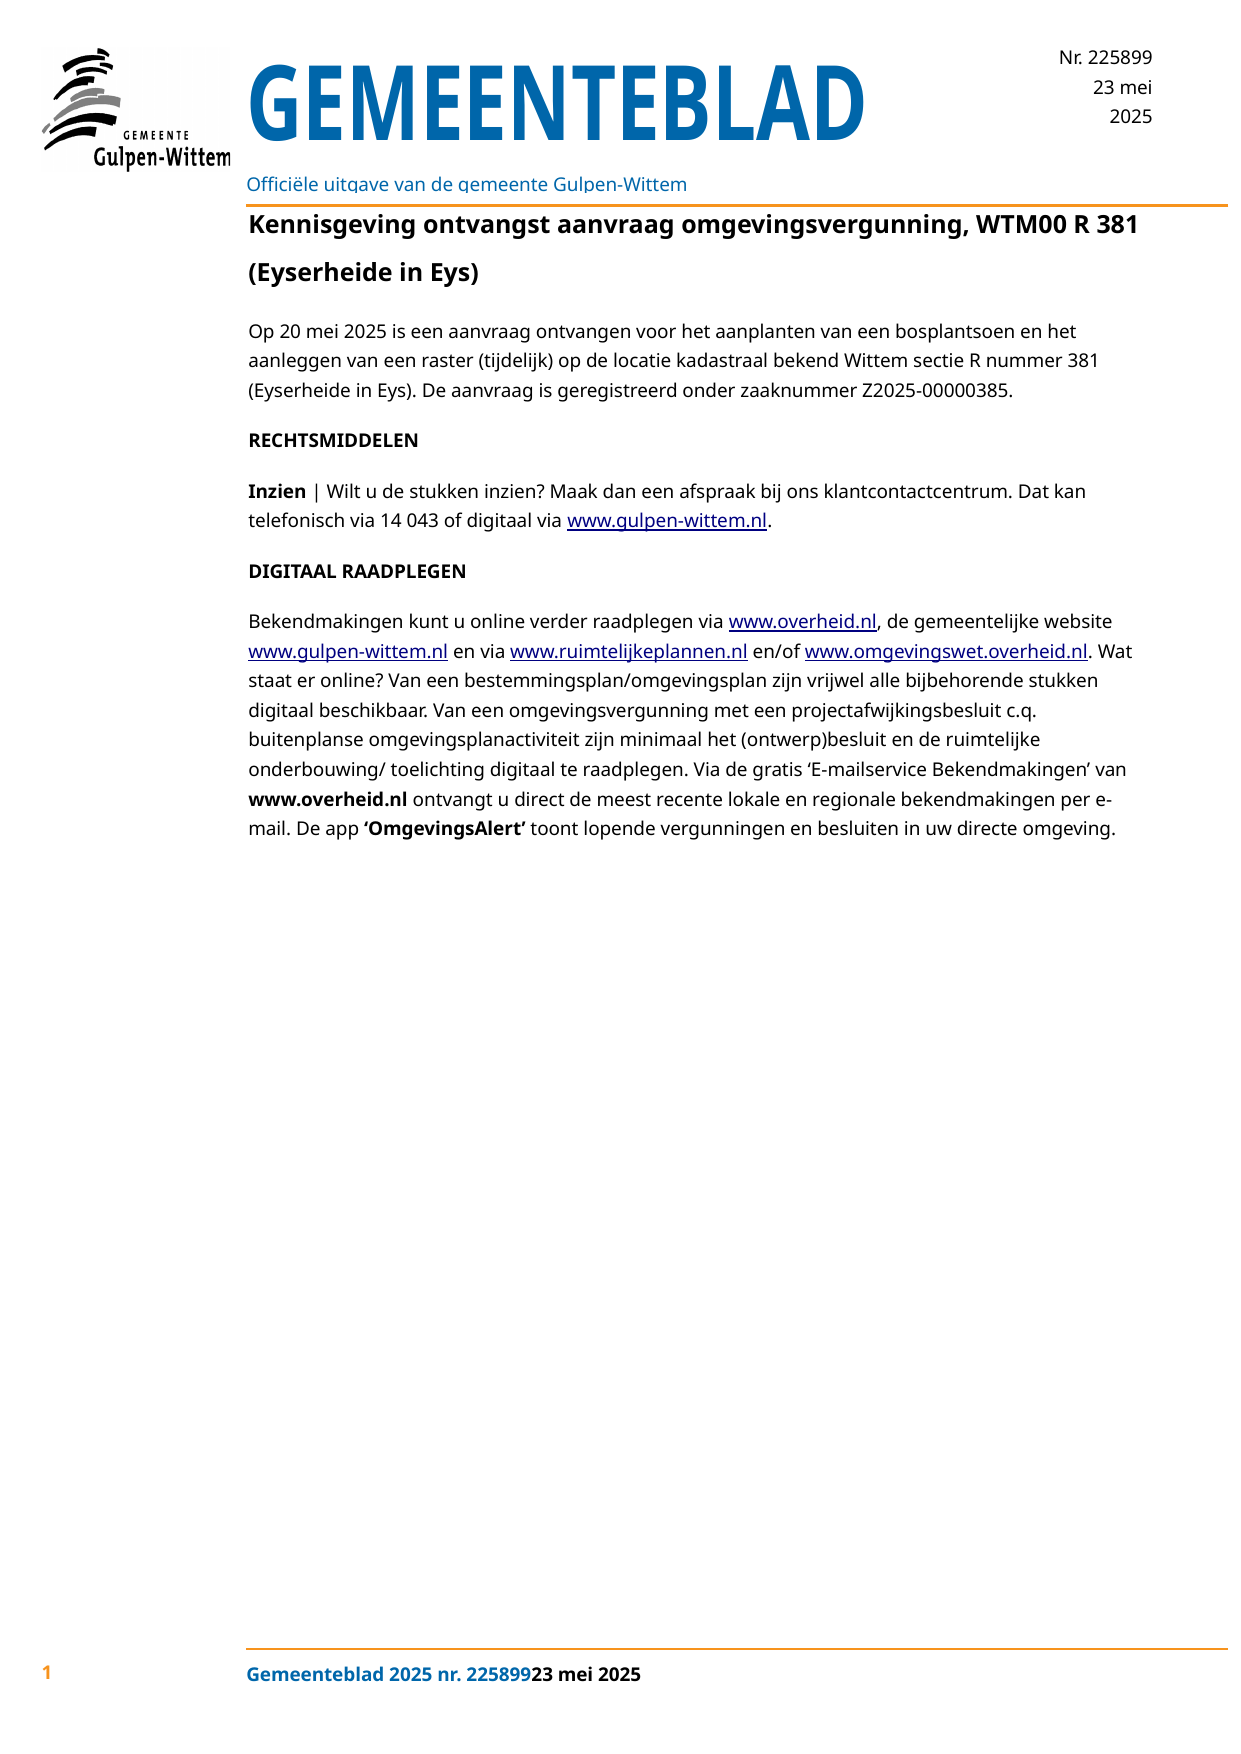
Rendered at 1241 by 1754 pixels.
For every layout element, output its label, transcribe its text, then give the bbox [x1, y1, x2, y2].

text DIGITAAL RAADPLEGEN [248, 558, 1152, 584]
picture [41, 47, 231, 172]
text Op 20 mei 2025 is een aanvraag ontvangen voor het aanplanten van een bosplantsoen en het aanleggen van een raster (tijdelijk) op de locatie kadastraal bekend Wittem sectie R nummer 381 (Eyserheide in Eys). De aanvraag is geregistreerd onder zaaknummer Z2025-00000385. [248, 318, 1152, 403]
text Bekendmakingen kunt u online verder raadplegen via www.overheid.nl, de gemeentelijke website www.gulpen-wittem.nl en via www.ruimtelijkeplannen.nl en/of www.omgevingswet.overheid.nl. Wat staat er online? Van een bestemmingsplan/omgevingsplan zijn vrijwel alle bijbehorende stukken digitaal beschikbaar. Van een omgevingsvergunning met een projectafwijkingsbesluit c.q. buitenplanse omgevingsplanactiviteit zijn minimaal het (ontwerp)besluit en de ruimtelijke onderbouwing/ toelichting digitaal te raadplegen. Via de gratis ‘E-mailservice Bekendmakingen’ van www.overheid.nl ontvangt u direct de meest recente lokale en regionale bekendmakingen per e-mail. De app ‘OmgevingsAlert’ toont lopende vergunningen en besluiten in uw directe omgeving. [248, 608, 1152, 841]
text RECHTSMIDDELEN [248, 427, 1152, 453]
text Inzien | Wilt u de stukken inzien? Maak dan een afspraak bij ons klantcontactcentrum. Dat kan telefonisch via 14 043 of digitaal via www.gulpen-wittem.nl. [248, 478, 1152, 533]
text Kennisgeving ontvangst aanvraag omgevingsvergunning, WTM00 R 381 (Eyserheide in Eys) [248, 207, 1152, 288]
